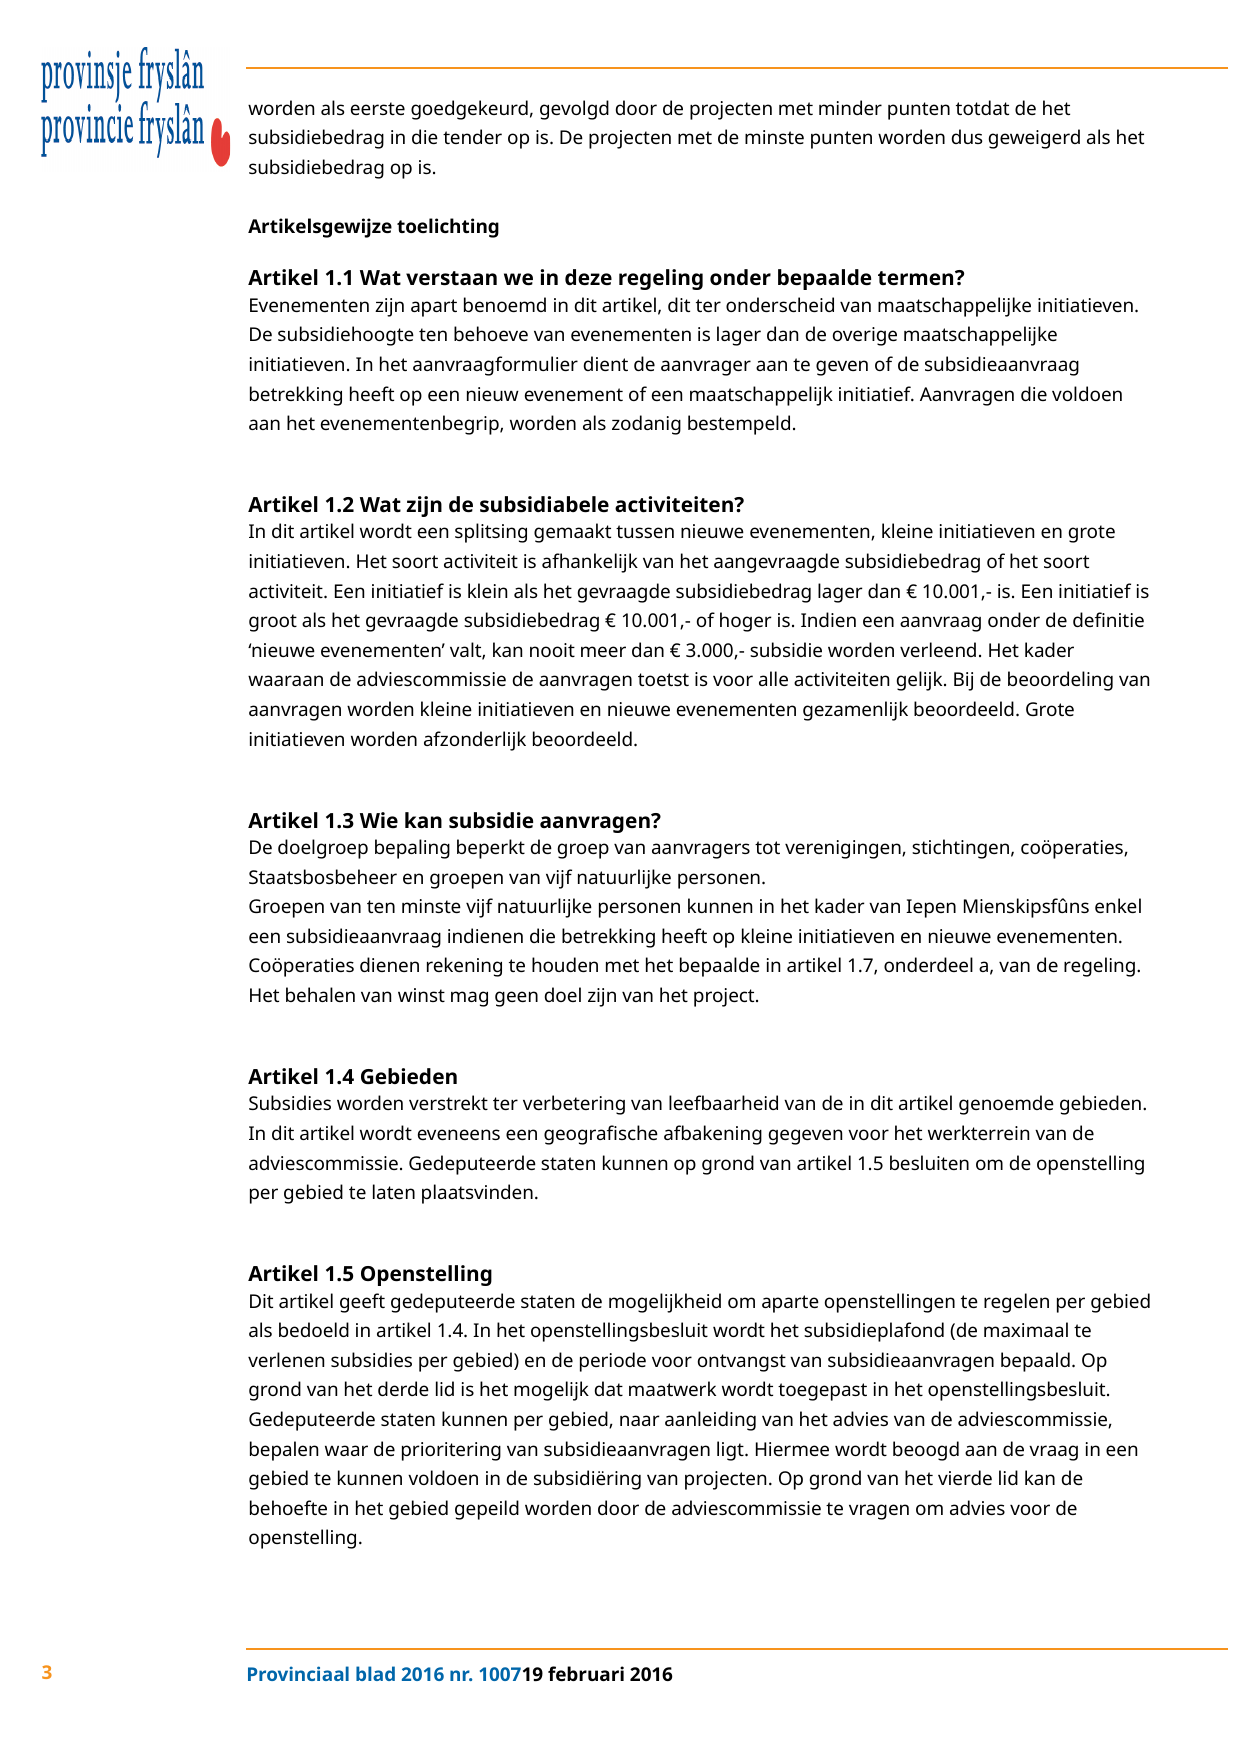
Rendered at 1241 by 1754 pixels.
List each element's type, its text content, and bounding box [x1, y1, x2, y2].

text worden als eerste goedgekeurd, gevolgd door de projecten met minder punten totdat de het subsidiebedrag in die tender op is. De projecten met de minste punten worden dus geweigerd als het subsidiebedrag op is. [248, 95, 1152, 180]
picture [41, 47, 231, 172]
text Artikel 1.2 Wat zijn de subsidiabele activiteiten? [248, 490, 1152, 519]
text Artikel 1.5 Openstelling [248, 1259, 1152, 1288]
text In dit artikel wordt een splitsing gemaakt tussen nieuwe evenementen, kleine initiatieven en grote initiatieven. Het soort activiteit is afhankelijk van het aangevraagde subsidiebedrag of het soort activiteit. Een initiatief is klein als het gevraagde subsidiebedrag lager dan € 10.001,- is. Een initiatief is groot als het gevraagde subsidiebedrag € 10.001,- of hoger is. Indien een aanvraag onder de definitie ‘nieuwe evenementen’ valt, kan nooit meer dan € 3.000,- subsidie worden verleend. Het kader waaraan de adviescommissie de aanvragen toetst is voor alle activiteiten gelijk. Bij de beoordeling van aanvragen worden kleine initiatieven en nieuwe evenementen gezamenlijk beoordeeld. Grote initiatieven worden afzonderlijk beoordeeld. [248, 519, 1152, 752]
text Groepen van ten minste vijf natuurlijke personen kunnen in het kader van Iepen Mienskipsfûns enkel een subsidieaanvraag indienen die betrekking heeft op kleine initiatieven en nieuwe evenementen. [248, 893, 1152, 949]
text Artikel 1.1 Wat verstaan we in deze regeling onder bepaalde termen? [248, 263, 1152, 292]
text Dit artikel geeft gedeputeerde staten de mogelijkheid om aparte openstellingen te regelen per gebied als bedoeld in artikel 1.4. In het openstellingsbesluit wordt het subsidieplafond (de maximaal te verlenen subsidies per gebied) en de periode voor ontvangst van subsidieaanvragen bepaald. Op grond van het derde lid is het mogelijk dat maatwerk wordt toegepast in het openstellingsbesluit. Gedeputeerde staten kunnen per gebied, naar aanleiding van het advies van de adviescommissie, bepalen waar de prioritering van subsidieaanvragen ligt. Hiermee wordt beoogd aan de vraag in een gebied te kunnen voldoen in de subsidiëring van projecten. Op grond van het vierde lid kan de behoefte in het gebied gepeild worden door de adviescommissie te vragen om advies voor de openstelling. [248, 1288, 1152, 1550]
text Evenementen zijn apart benoemd in dit artikel, dit ter onderscheid van maatschappelijke initiatieven. De subsidiehoogte ten behoeve van evenementen is lager dan de overige maatschappelijke initiatieven. In het aanvraagformulier dient de aanvrager aan te geven of de subsidieaanvraag betrekking heeft op een nieuw evenement of een maatschappelijk initiatief. Aanvragen die voldoen aan het evenementenbegrip, worden als zodanig bestempeld. [248, 292, 1152, 436]
text Subsidies worden verstrekt ter verbetering van leefbaarheid van de in dit artikel genoemde gebieden. In dit artikel wordt eveneens een geografische afbakening gegeven voor het werkterrein van de adviescommissie. Gedeputeerde staten kunnen op grond van artikel 1.5 besluiten om de openstelling per gebied te laten plaatsvinden. [248, 1091, 1152, 1205]
text Artikelsgewijze toelichting [248, 213, 1152, 239]
text De doelgroep bepaling beperkt de groep van aanvragers tot verenigingen, stichtingen, coöperaties, Staatsbosbeheer en groepen van vijf natuurlijke personen. [248, 834, 1152, 889]
text Coöperaties dienen rekening te houden met het bepaalde in artikel 1.7, onderdeel a, van de regeling. Het behalen van winst mag geen doel zijn van het project. [248, 953, 1152, 1008]
text Artikel 1.3 Wie kan subsidie aanvragen? [248, 806, 1152, 834]
text Artikel 1.4 Gebieden [248, 1062, 1152, 1091]
